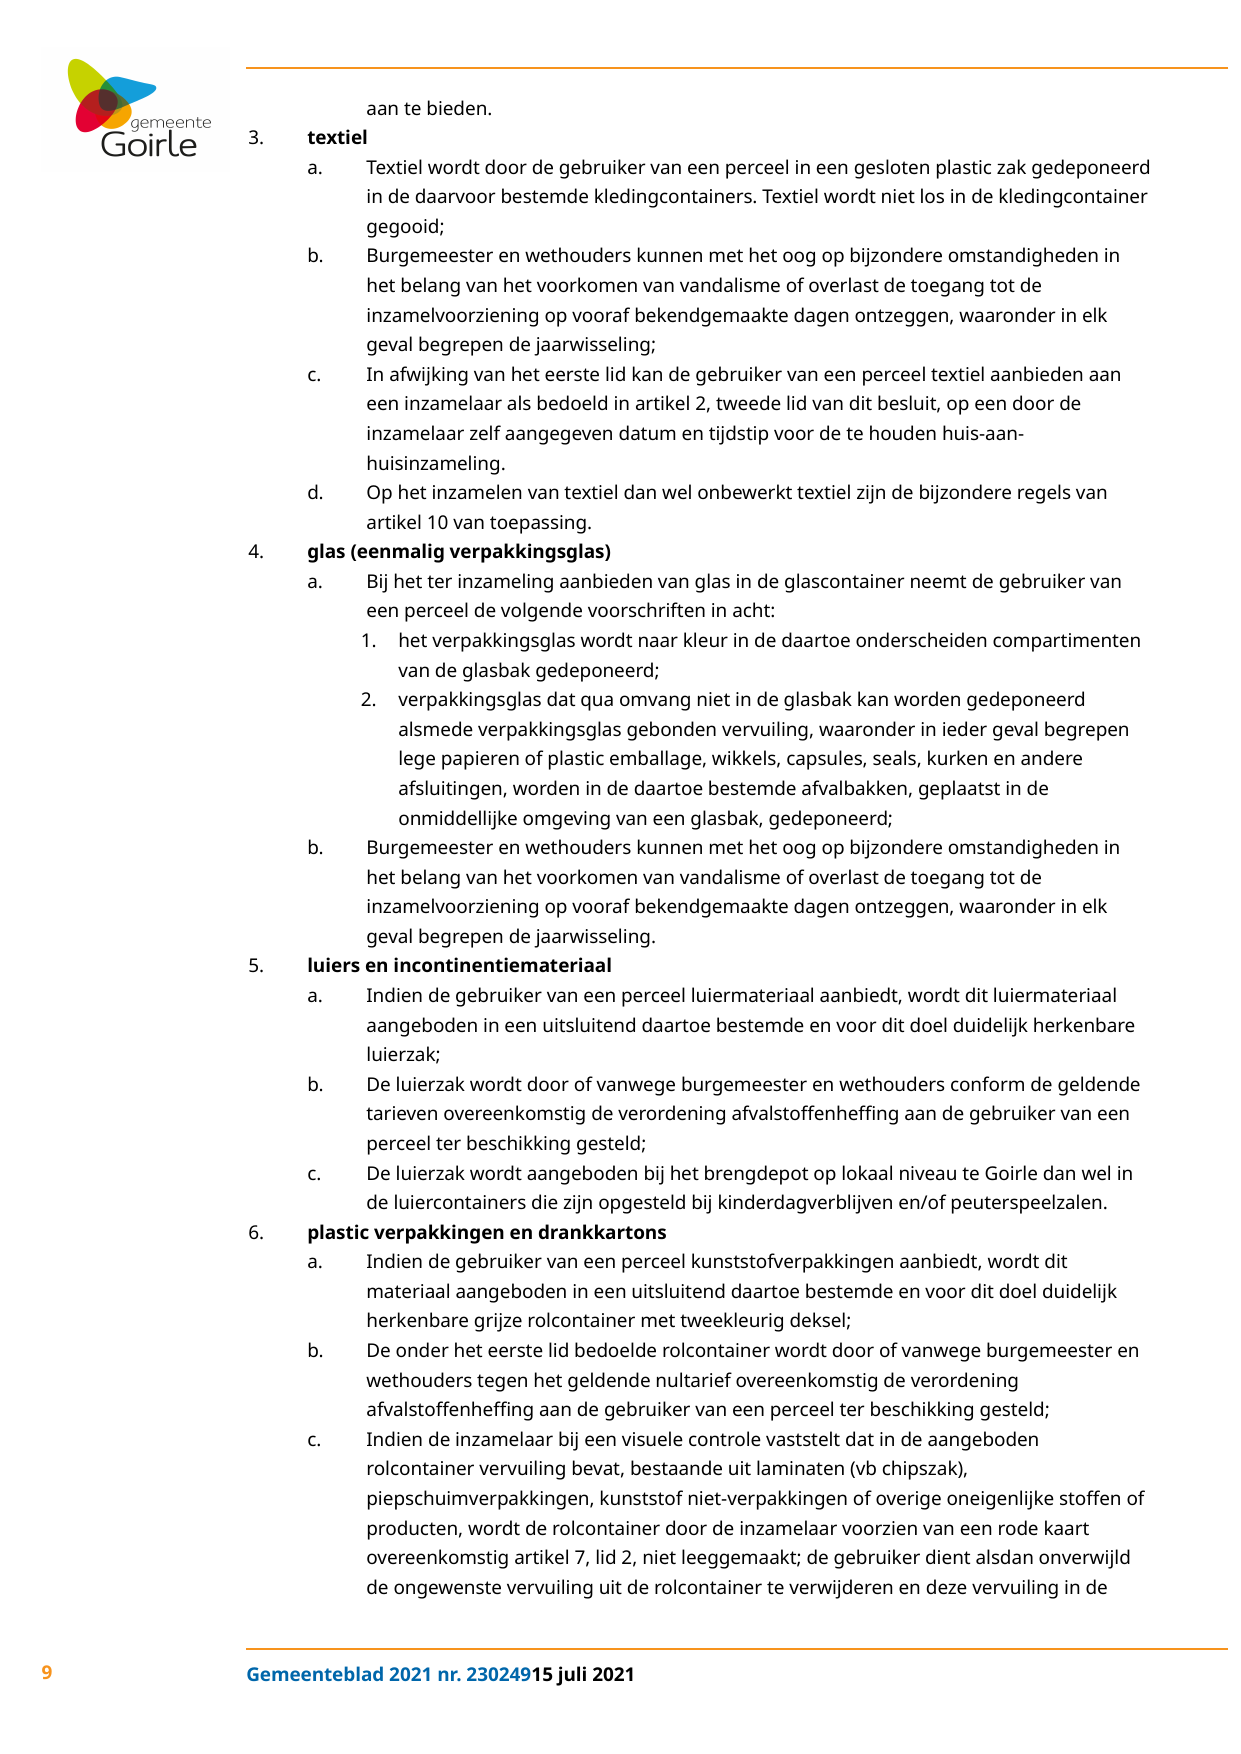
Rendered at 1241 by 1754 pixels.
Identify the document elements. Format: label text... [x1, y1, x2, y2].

list luiers en incontinentiemateriaal [248, 953, 1152, 978]
list het verpakkingsglas wordt naar kleur in de daartoe onderscheiden compartimenten van de glasbak gedeponeerd; [361, 627, 1152, 683]
list glas (eenmalig verpakkingsglas) [248, 538, 1152, 564]
list De onder het eerste lid bedoelde rolcontainer wordt door of vanwege burgemeester en wethouders tegen het geldende nultarief overeenkomstig de verordening afvalstoffenheffing aan de gebruiker van een perceel ter beschikking gesteld; [307, 1337, 1152, 1422]
list De luierzak wordt door of vanwege burgemeester en wethouders conform de geldende tarieven overeenkomstig de verordening afvalstoffenheffing aan de gebruiker van een perceel ter beschikking gesteld; [307, 1071, 1152, 1156]
list In afwijking van het eerste lid kan de gebruiker van een perceel textiel aanbieden aan een inzamelaar als bedoeld in artikel 2, tweede lid van dit besluit, op een door de inzamelaar zelf aangegeven datum en tijdstip voor de te houden huis-aan-huisinzameling. [307, 361, 1152, 476]
list Textiel wordt door de gebruiker van een perceel in een gesloten plastic zak gedeponeerd in de daarvoor bestemde kledingcontainers. Textiel wordt niet los in de kledingcontainer gegooid; [307, 154, 1152, 239]
list textiel [248, 124, 1152, 150]
list plastic verpakkingen en drankkartons [248, 1219, 1152, 1245]
picture [41, 47, 231, 172]
list Burgemeester en wethouders kunnen met het oog op bijzondere omstandigheden in het belang van het voorkomen van vandalisme of overlast de toegang tot de inzamelvoorziening op vooraf bekendgemaakte dagen ontzeggen, waaronder in elk geval begrepen de jaarwisseling. [307, 834, 1152, 949]
list aan te bieden. [307, 95, 1152, 121]
list verpakkingsglas dat qua omvang niet in de glasbak kan worden gedeponeerd alsmede verpakkingsglas gebonden vervuiling, waaronder in ieder geval begrepen lege papieren of plastic emballage, wikkels, capsules, seals, kurken en andere afsluitingen, worden in de daartoe bestemde afvalbakken, geplaatst in de onmiddellijke omgeving van een glasbak, gedeponeerd; [361, 686, 1152, 831]
list Bij het ter inzameling aanbieden van glas in de glascontainer neemt de gebruiker van een perceel de volgende voorschriften in acht: [307, 568, 1152, 623]
list Indien de gebruiker van een perceel luiermateriaal aanbiedt, wordt dit luiermateriaal aangeboden in een uitsluitend daartoe bestemde en voor dit doel duidelijk herkenbare luierzak; [307, 982, 1152, 1067]
list Burgemeester en wethouders kunnen met het oog op bijzondere omstandigheden in het belang van het voorkomen van vandalisme of overlast de toegang tot de inzamelvoorziening op vooraf bekendgemaakte dagen ontzeggen, waaronder in elk geval begrepen de jaarwisseling; [307, 243, 1152, 357]
list Indien de inzamelaar bij een visuele controle vaststelt dat in de aangeboden rolcontainer vervuiling bevat, bestaande uit laminaten (vb chipszak), piepschuimverpakkingen, kunststof niet-verpakkingen of overige oneigenlijke stoffen of producten, wordt de rolcontainer door de inzamelaar voorzien van een rode kaart overeenkomstig artikel 7, lid 2, niet leeggemaakt; de gebruiker dient alsdan onverwijld de ongewenste vervuiling uit de rolcontainer te verwijderen en deze vervuiling in de [307, 1426, 1152, 1600]
list De luierzak wordt aangeboden bij het brengdepot op lokaal niveau te Goirle dan wel in de luiercontainers die zijn opgesteld bij kinderdagverblijven en/of peuterspeelzalen. [307, 1160, 1152, 1215]
list Indien de gebruiker van een perceel kunststofverpakkingen aanbiedt, wordt dit materiaal aangeboden in een uitsluitend daartoe bestemde en voor dit doel duidelijk herkenbare grijze rolcontainer met tweekleurig deksel; [307, 1248, 1152, 1333]
list Op het inzamelen van textiel dan wel onbewerkt textiel zijn de bijzondere regels van artikel 10 van toepassing. [307, 479, 1152, 535]
